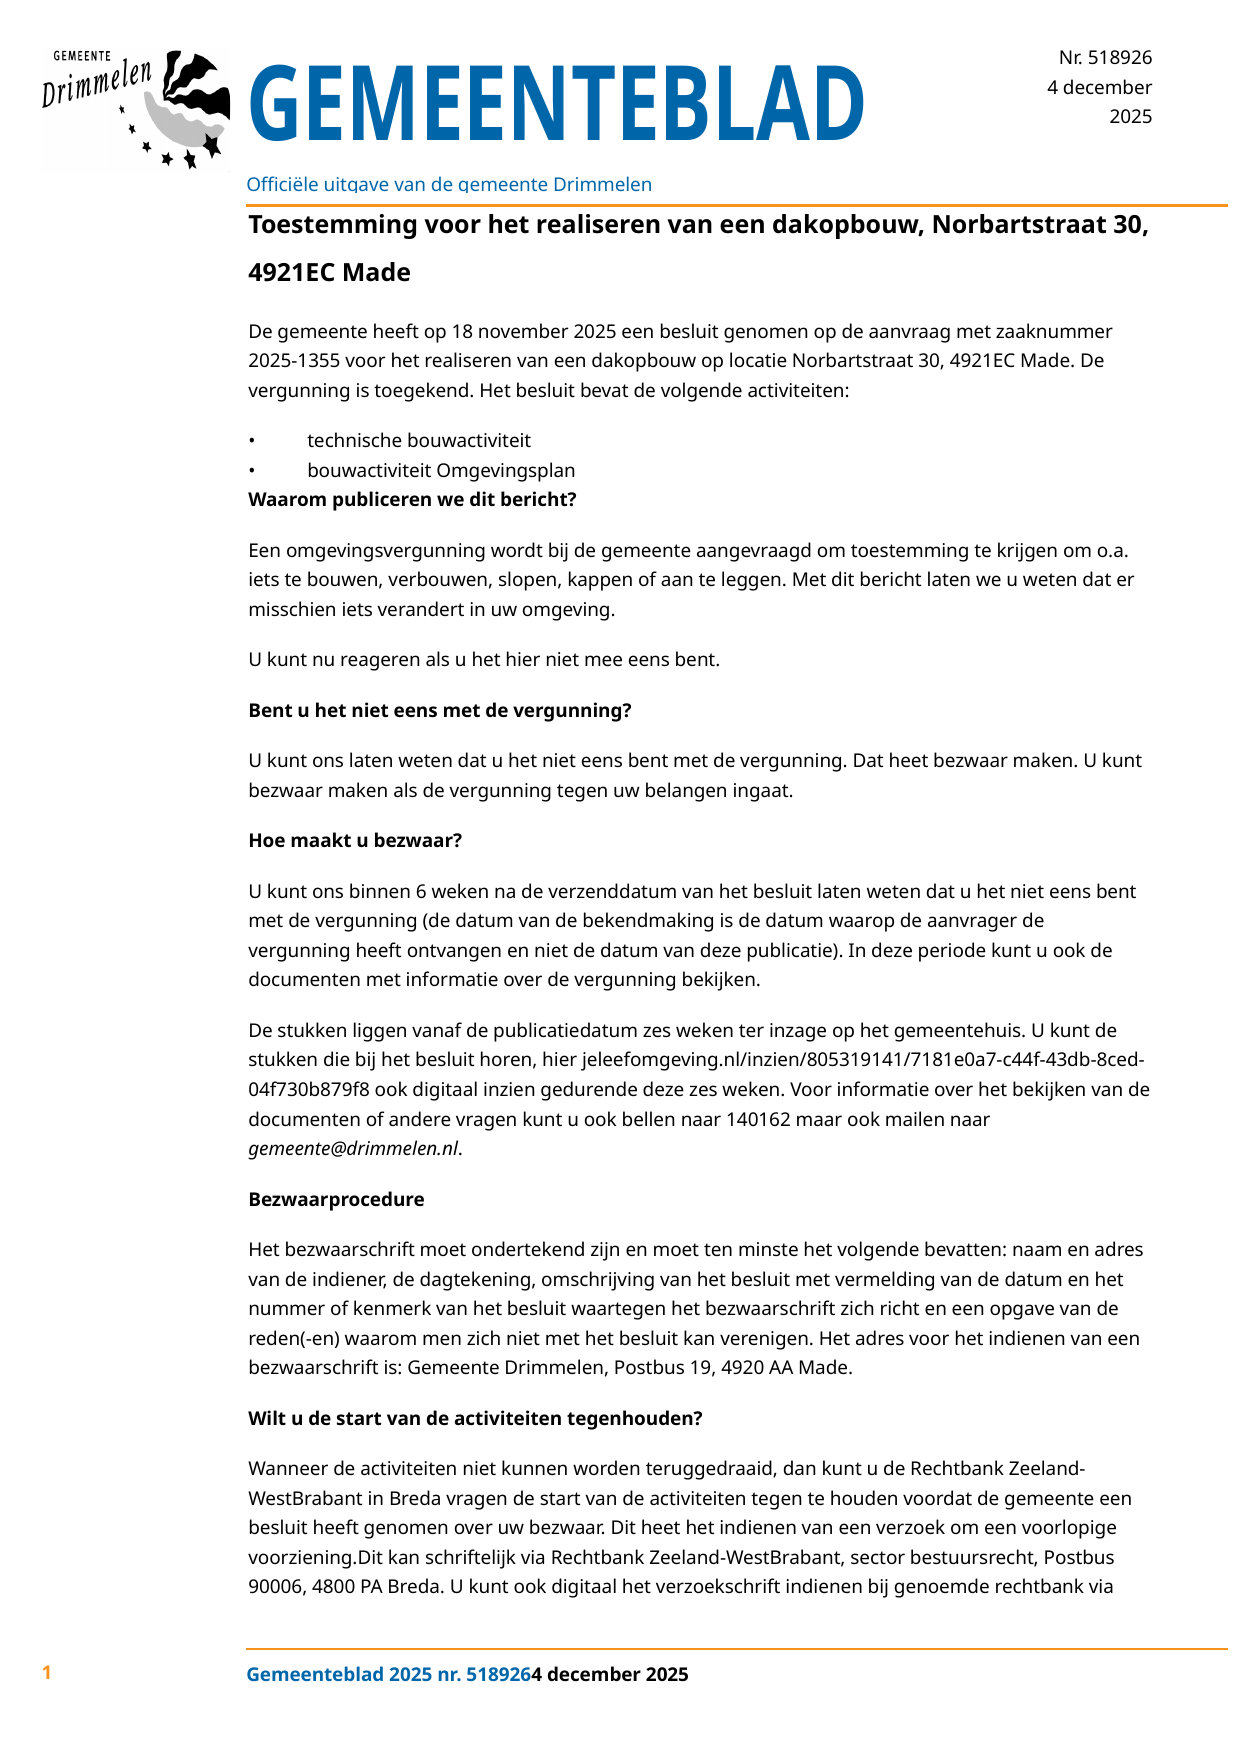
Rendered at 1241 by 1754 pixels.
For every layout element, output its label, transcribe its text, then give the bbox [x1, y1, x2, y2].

text Wanneer de activiteiten niet kunnen worden teruggedraaid, dan kunt u de Rechtbank Zeeland-WestBrabant in Breda vragen de start van de activiteiten tegen te houden voordat de gemeente een besluit heeft genomen over uw bezwaar. Dit heet het indienen van een verzoek om een voorlopige voorziening.Dit kan schriftelijk via Rechtbank Zeeland-WestBrabant, sector bestuursrecht, Postbus 90006, 4800 PA Breda. U kunt ook digitaal het verzoekschrift indienen bij genoemde rechtbank via [248, 1455, 1152, 1599]
text U kunt ons binnen 6 weken na de verzenddatum van het besluit laten weten dat u het niet eens bent met de vergunning (de datum van de bekendmaking is de datum waarop de aanvrager de vergunning heeft ontvangen en niet de datum van deze publicatie). In deze periode kunt u ook de documenten met informatie over de vergunning bekijken. [248, 878, 1152, 992]
text U kunt nu reageren als u het hier niet mee eens bent. [248, 647, 1152, 672]
list technische bouwactiviteit [248, 427, 1152, 453]
text De stukken liggen vanaf de publicatiedatum zes weken ter inzage op het gemeentehuis. U kunt de stukken die bij het besluit horen, hier jeleefomgeving.nl/inzien/805319141/7181e0a7-c44f-43db-8ced-04f730b879f8 ook digitaal inzien gedurende deze zes weken. Voor informatie over het bekijken van de documenten of andere vragen kunt u ook bellen naar 140162 maar ook mailen naar gemeente@drimmelen.nl. [248, 1017, 1152, 1161]
text Het bezwaarschrift moet ondertekend zijn en moet ten minste het volgende bevatten: naam en adres van de indiener, de dagtekening, omschrijving van het besluit met vermelding van de datum en het nummer of kenmerk van het besluit waartegen het bezwaarschrift zich richt en een opgave van de reden(-en) waarom men zich niet met het besluit kan verenigen. Het adres voor het indienen van een bezwaarschrift is: Gemeente Drimmelen, Postbus 19, 4920 AA Made. [248, 1236, 1152, 1380]
text Bent u het niet eens met de vergunning? [248, 697, 1152, 723]
text Een omgevingsvergunning wordt bij de gemeente aangevraagd om toestemming te krijgen om o.a. iets te bouwen, verbouwen, slopen, kappen of aan te leggen. Met dit bericht laten we u weten dat er misschien iets verandert in uw omgeving. [248, 537, 1152, 622]
text U kunt ons laten weten dat u het niet eens bent met de vergunning. Dat heet bezwaar maken. U kunt bezwaar maken als de vergunning tegen uw belangen ingaat. [248, 747, 1152, 803]
text Waarom publiceren we dit bericht? [248, 487, 1152, 512]
text Hoe maakt u bezwaar? [248, 827, 1152, 853]
text De gemeente heeft op 18 november 2025 een besluit genomen op de aanvraag met zaaknummer 2025-1355 voor het realiseren van een dakopbouw op locatie Norbartstraat 30, 4921EC Made. De vergunning is toegekend. Het besluit bevat de volgende activiteiten: [248, 318, 1152, 403]
text Wilt u de start van de activiteiten tegenhouden? [248, 1405, 1152, 1431]
list bouwactiviteit Omgevingsplan [248, 457, 1152, 483]
text Bezwaarprocedure [248, 1186, 1152, 1212]
text Toestemming voor het realiseren van een dakopbouw, Norbartstraat 30, 4921EC Made [248, 207, 1152, 288]
picture [41, 47, 231, 172]
